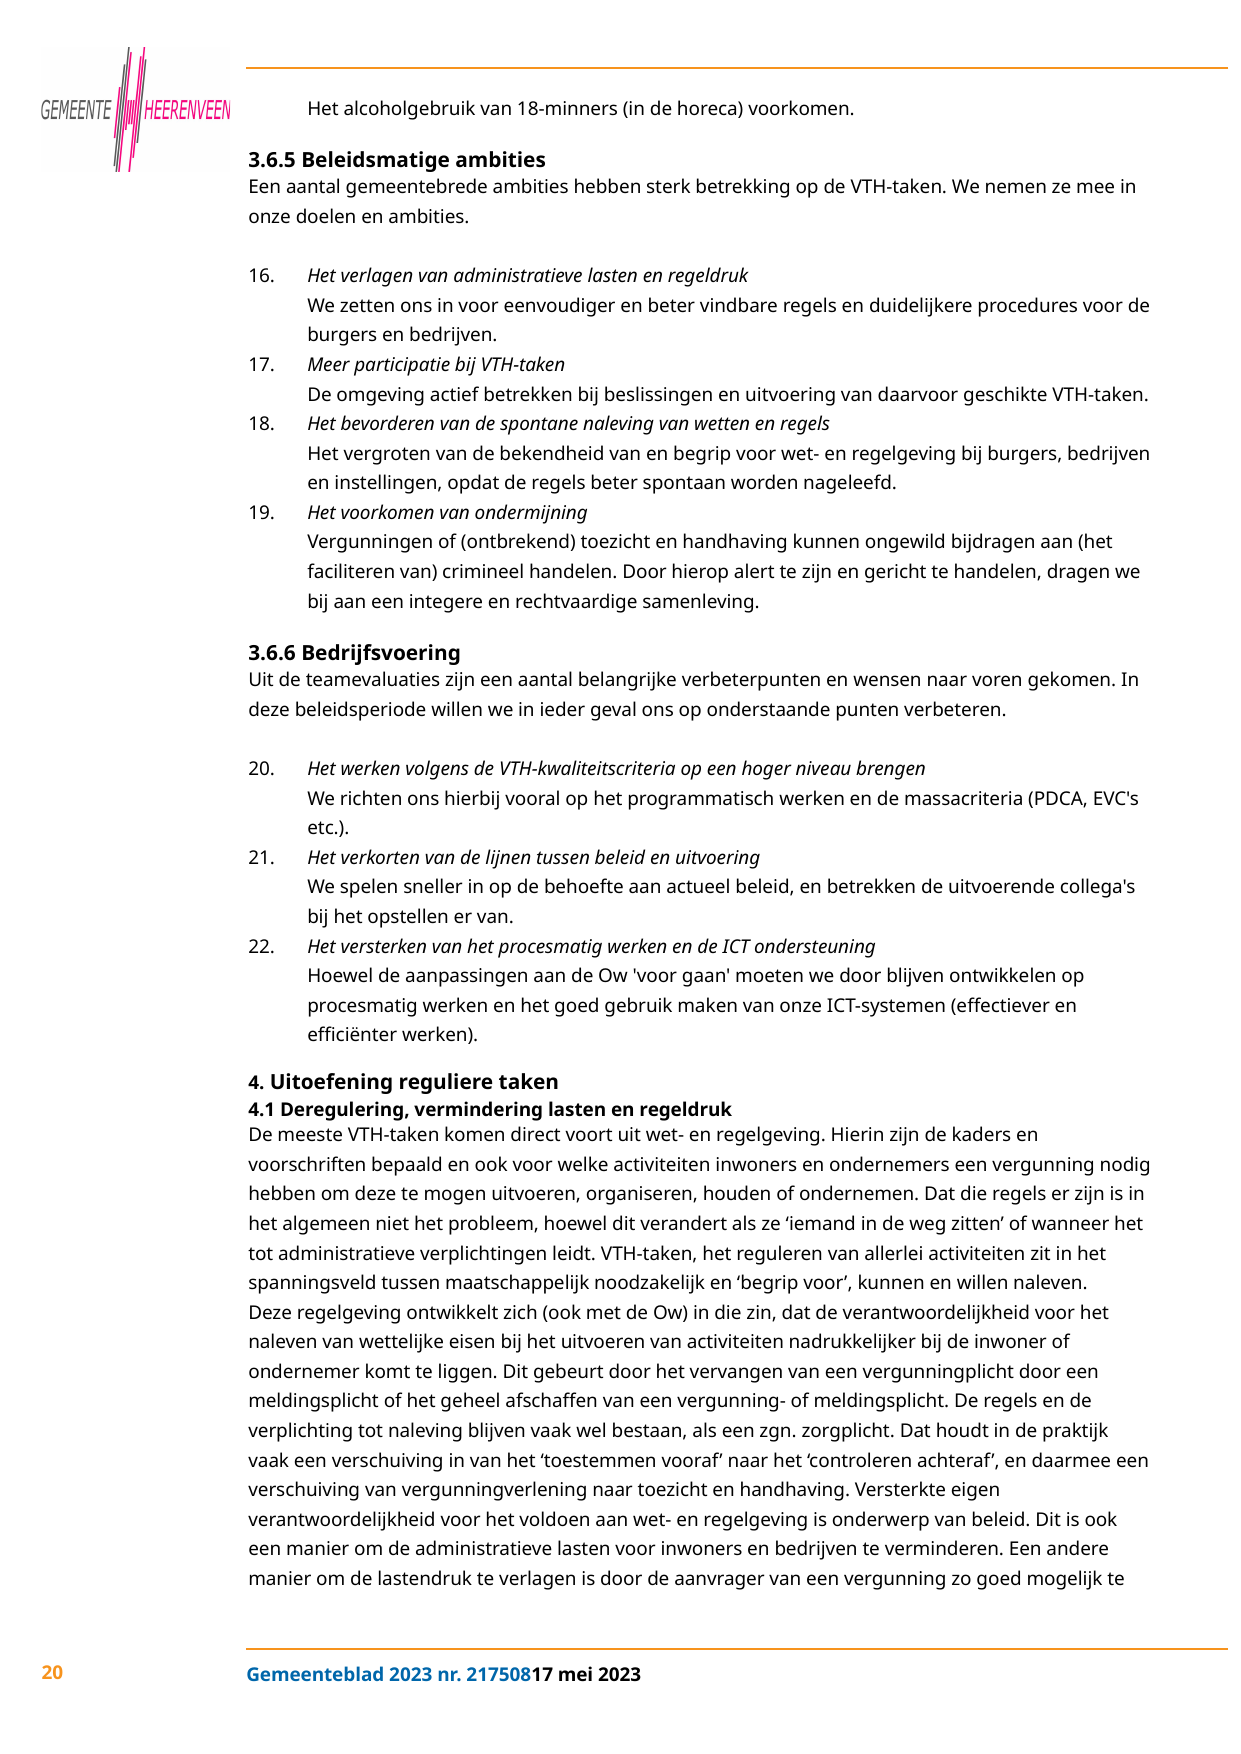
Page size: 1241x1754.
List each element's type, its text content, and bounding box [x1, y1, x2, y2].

list Het alcoholgebruik van 18-minners (in de horeca) voorkomen. [248, 95, 1152, 121]
list Vergunningen of (ontbrekend) toezicht en handhaving kunnen ongewild bijdragen aan (het faciliteren van) crimineel handelen. Door hierop alert te zijn en gericht te handelen, dragen we bij aan een integere en rechtvaardige samenleving. [248, 529, 1152, 613]
list We zetten ons in voor eenvoudiger en beter vindbare regels en duidelijkere procedures voor de burgers en bedrijven. [248, 292, 1152, 347]
list Het vergroten van de bekendheid van en begrip voor wet- en regelgeving bij burgers, bedrijven en instellingen, opdat de regels beter spontaan worden nageleefd. [248, 440, 1152, 495]
list De omgeving actief betrekken bij beslissingen en uitvoering van daarvoor geschikte VTH-taken. [248, 381, 1152, 406]
list Het versterken van het procesmatig werken en de ICT ondersteuning [248, 933, 1152, 959]
list Het verkorten van de lijnen tussen beleid en uitvoering [248, 844, 1152, 870]
text 4.1 Deregulering, vermindering lasten en regeldruk [248, 1096, 1152, 1121]
list Het bevorderen van de spontane naleving van wetten en regels [248, 410, 1152, 436]
text Uit de teamevaluaties zijn een aantal belangrijke verbeterpunten en wensen naar voren gekomen. In deze beleidsperiode willen we in ieder geval ons op onderstaande punten verbeteren. [248, 667, 1152, 722]
list Het werken volgens de VTH-kwaliteitscriteria op een hoger niveau brengen [248, 755, 1152, 781]
text Deze regelgeving ontwikkelt zich (ook met de Ow) in die zin, dat de verantwoordelijkheid voor het naleven van wettelijke eisen bij het uitvoeren van activiteiten nadrukkelijker bij de inwoner of ondernemer komt te liggen. Dit gebeurt door het vervangen van een vergunningplicht door een meldingsplicht of het geheel afschaffen van een vergunning- of meldingsplicht. De regels en de verplichting tot naleving blijven vaak wel bestaan, als een zgn. zorgplicht. Dat houdt in de praktijk vaak een verschuiving in van het ‘toestemmen vooraf’ naar het ‘controleren achteraf’, en daarmee een verschuiving van vergunningverlening naar toezicht en handhaving. Versterkte eigen verantwoordelijkheid voor het voldoen aan wet- en regelgeving is onderwerp van beleid. Dit is ook een manier om de administratieve lasten voor inwoners en bedrijven te verminderen. Een andere manier om de lastendruk te verlagen is door de aanvrager van een vergunning zo goed mogelijk te [248, 1299, 1152, 1591]
text 4. Uitoefening reguliere taken [248, 1067, 1152, 1096]
list Het verlagen van administratieve lasten en regeldruk [248, 262, 1152, 288]
text 3.6.6 Bedrijfsvoering [248, 638, 1152, 667]
list Meer participatie bij VTH-taken [248, 351, 1152, 377]
text Een aantal gemeentebrede ambities hebben sterk betrekking op de VTH-taken. We nemen ze mee in onze doelen en ambities. [248, 174, 1152, 229]
list Hoewel de aanpassingen aan de Ow 'voor gaan' moeten we door blijven ontwikkelen op procesmatig werken en het goed gebruik maken van onze ICT-systemen (effectiever en efficiënter werken). [248, 962, 1152, 1047]
text De meeste VTH-taken komen direct voort uit wet- en regelgeving. Hierin zijn de kaders en voorschriften bepaald en ook voor welke activiteiten inwoners en ondernemers een vergunning nodig hebben om deze te mogen uitvoeren, organiseren, houden of ondernemen. Dat die regels er zijn is in het algemeen niet het probleem, hoewel dit verandert als ze ‘iemand in de weg zitten’ of wanneer het tot administratieve verplichtingen leidt. VTH-taken, het reguleren van allerlei activiteiten zit in het spanningsveld tussen maatschappelijk noodzakelijk en ‘begrip voor’, kunnen en willen naleven. [248, 1121, 1152, 1295]
list We spelen sneller in op de behoefte aan actueel beleid, en betrekken de uitvoerende collega's bij het opstellen er van. [248, 874, 1152, 929]
list Het voorkomen van ondermijning [248, 499, 1152, 525]
text 3.6.5 Beleidsmatige ambities [248, 145, 1152, 174]
list We richten ons hierbij vooral op het programmatisch werken en de massacriteria (PDCA, EVC's etc.). [248, 785, 1152, 840]
picture [41, 47, 231, 172]
